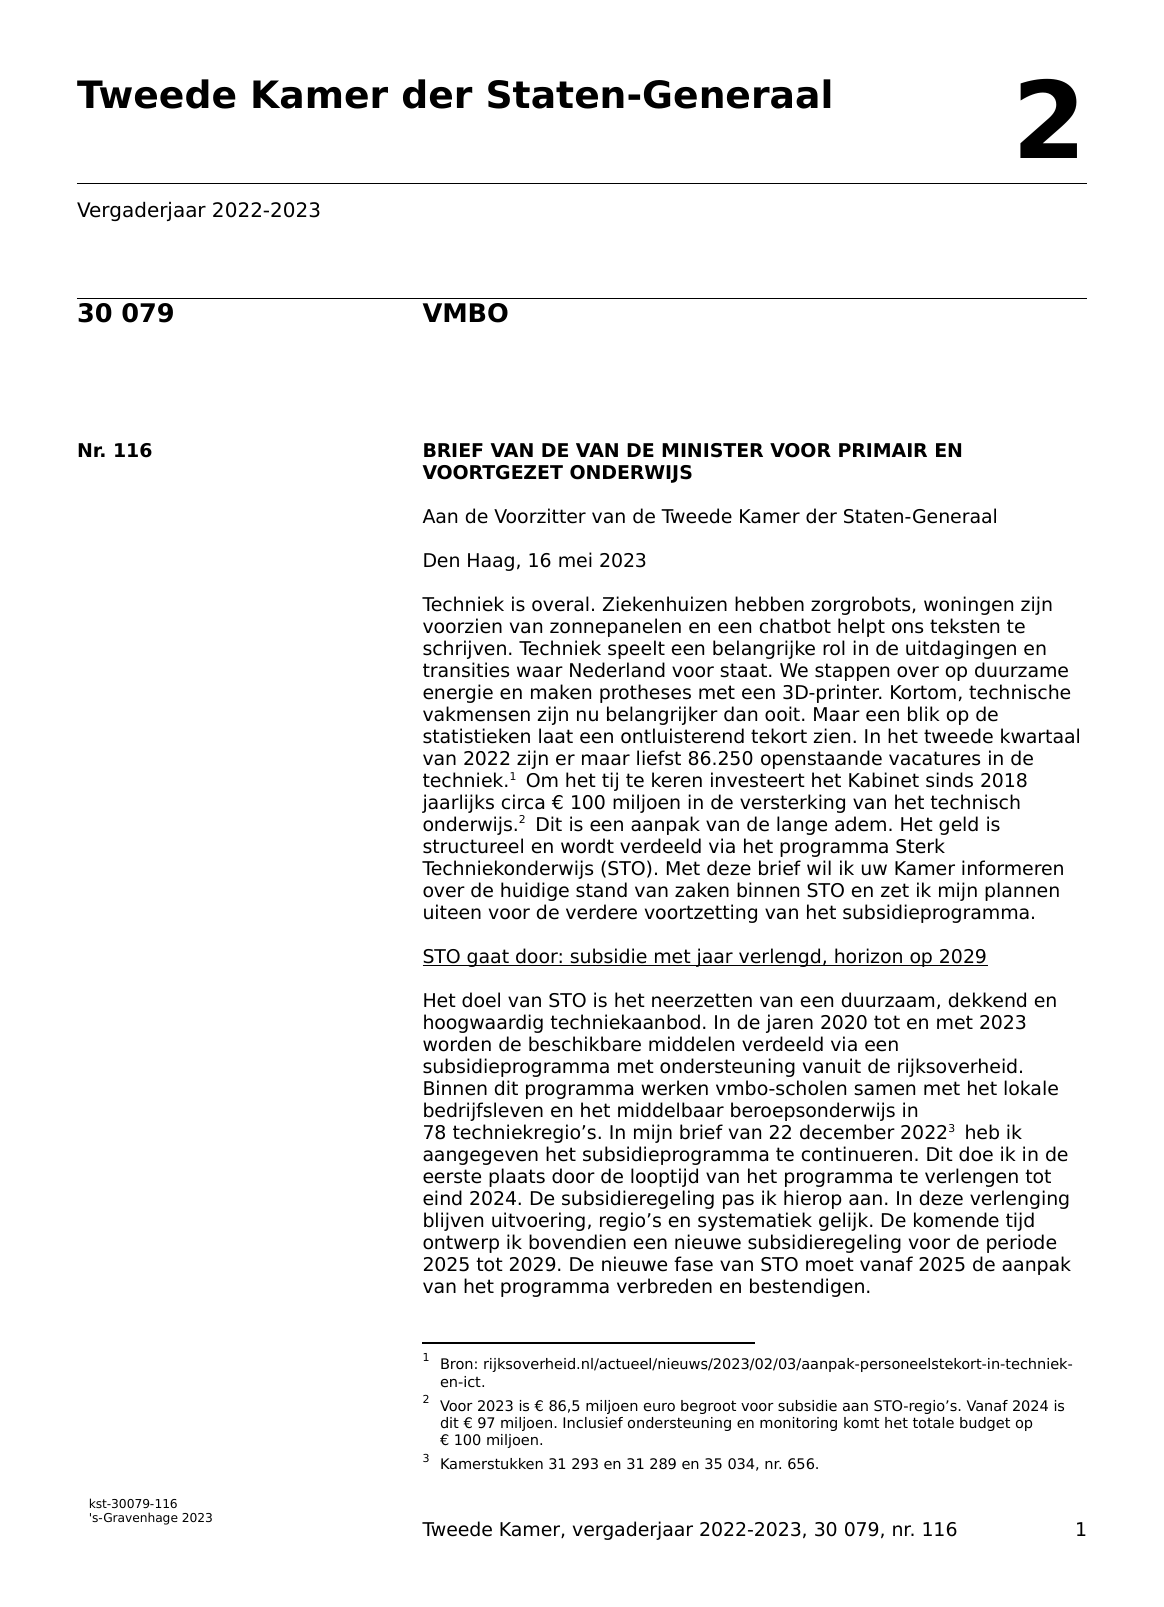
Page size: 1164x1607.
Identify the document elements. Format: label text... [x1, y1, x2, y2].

subtitle STO gaat door: subsidie met jaar verlengd, horizon op 2029 [422, 946, 1087, 968]
table_cell Vergaderjaar 2022-2023 [77, 184, 1087, 298]
text 's-Gravenhage 2023 [88, 1511, 323, 1525]
text Het doel van STO is het neerzetten van een duurzaam, dekkend en hoogwaardig techniekaanbod. In de jaren 2020 tot en met 2023 worden de beschikbare middelen verdeeld via een subsidieprogramma met ondersteuning vanuit de rijksoverheid. Binnen dit programma werken vmbo-scholen samen met het lokale bedrijfsleven en het middelbaar beroepsonderwijs in 78 techniekregio’s. In mijn brief van 22 december 2022 heb ik aangegeven het subsidieprogramma te continueren. Dit doe ik in de eerste plaats door de looptijd van het programma te verlengen tot eind 2024. De subsidieregeling pas ik hierop aan. In deze verlenging blijven uitvoering, regio’s en systematiek gelijk. De komende tijd ontwerp ik bovendien een nieuwe subsidieregeling voor de periode 2025 tot 2029. De nieuwe fase van STO moet vanaf 2025 de aanpak van het programma verbreden en bestendigen. [422, 990, 1087, 1298]
text Aan de Voorzitter van de Tweede Kamer der Staten-Generaal [422, 506, 1087, 528]
table_header 2 [886, 59, 1087, 183]
subtitle Nr. 116 BRIEF VAN DE VAN DE MINISTER VOOR PRIMAIR EN VOORTGEZET ONDERWIJS [77, 440, 1087, 484]
text Den Haag, 16 mei 2023 [422, 550, 1087, 572]
text Techniek is overal. Ziekenhuizen hebben zorgrobots, woningen zijn voorzien van zonnepanelen en een chatbot helpt ons teksten te schrijven. Techniek speelt een belangrijke rol in de uitdagingen en transities waar Nederland voor staat. We stappen over op duurzame energie en maken protheses met een 3D-printer. Kortom, technische vakmensen zijn nu belangrijker dan ooit. Maar een blik op de statistieken laat een ontluisterend tekort zien. In het tweede kwartaal van 2022 zijn er maar liefst 86.250 openstaande vacatures in de techniek. Om het tij te keren investeert het Kabinet sinds 2018 jaarlijks circa € 100 miljoen in de versterking van het technisch onderwijs. Dit is een aanpak van de lange adem. Het geld is structureel en wordt verdeeld via het programma Sterk Techniekonderwijs (STO). Met deze brief wil ik uw Kamer informeren over de huidige stand van zaken binnen STO en zet ik mijn plannen uiteen voor de verdere voortzetting van het subsidieprogramma. [422, 594, 1087, 924]
text Bron: rijksoverheid.nl/actueel/nieuws/2023/02/03/aanpak-personeelstekort-in-techniek-en-ict. [422, 1352, 1087, 1391]
table_header Tweede Kamer der Staten-Generaal [77, 59, 886, 183]
text Kamerstukken 31 293 en 31 289 en 35 034, nr. 656. [422, 1452, 1087, 1474]
text Voor 2023 is € 86,5 miljoen euro begroot voor subsidie aan STO-regio’s. Vanaf 2024 is dit € 97 miljoen. Inclusief ondersteuning en monitoring komt het totale budget op € 100 miljoen. [422, 1393, 1087, 1449]
subtitle 30 079 VMBO [77, 299, 1087, 329]
text kst-30079-116 [88, 1497, 323, 1511]
